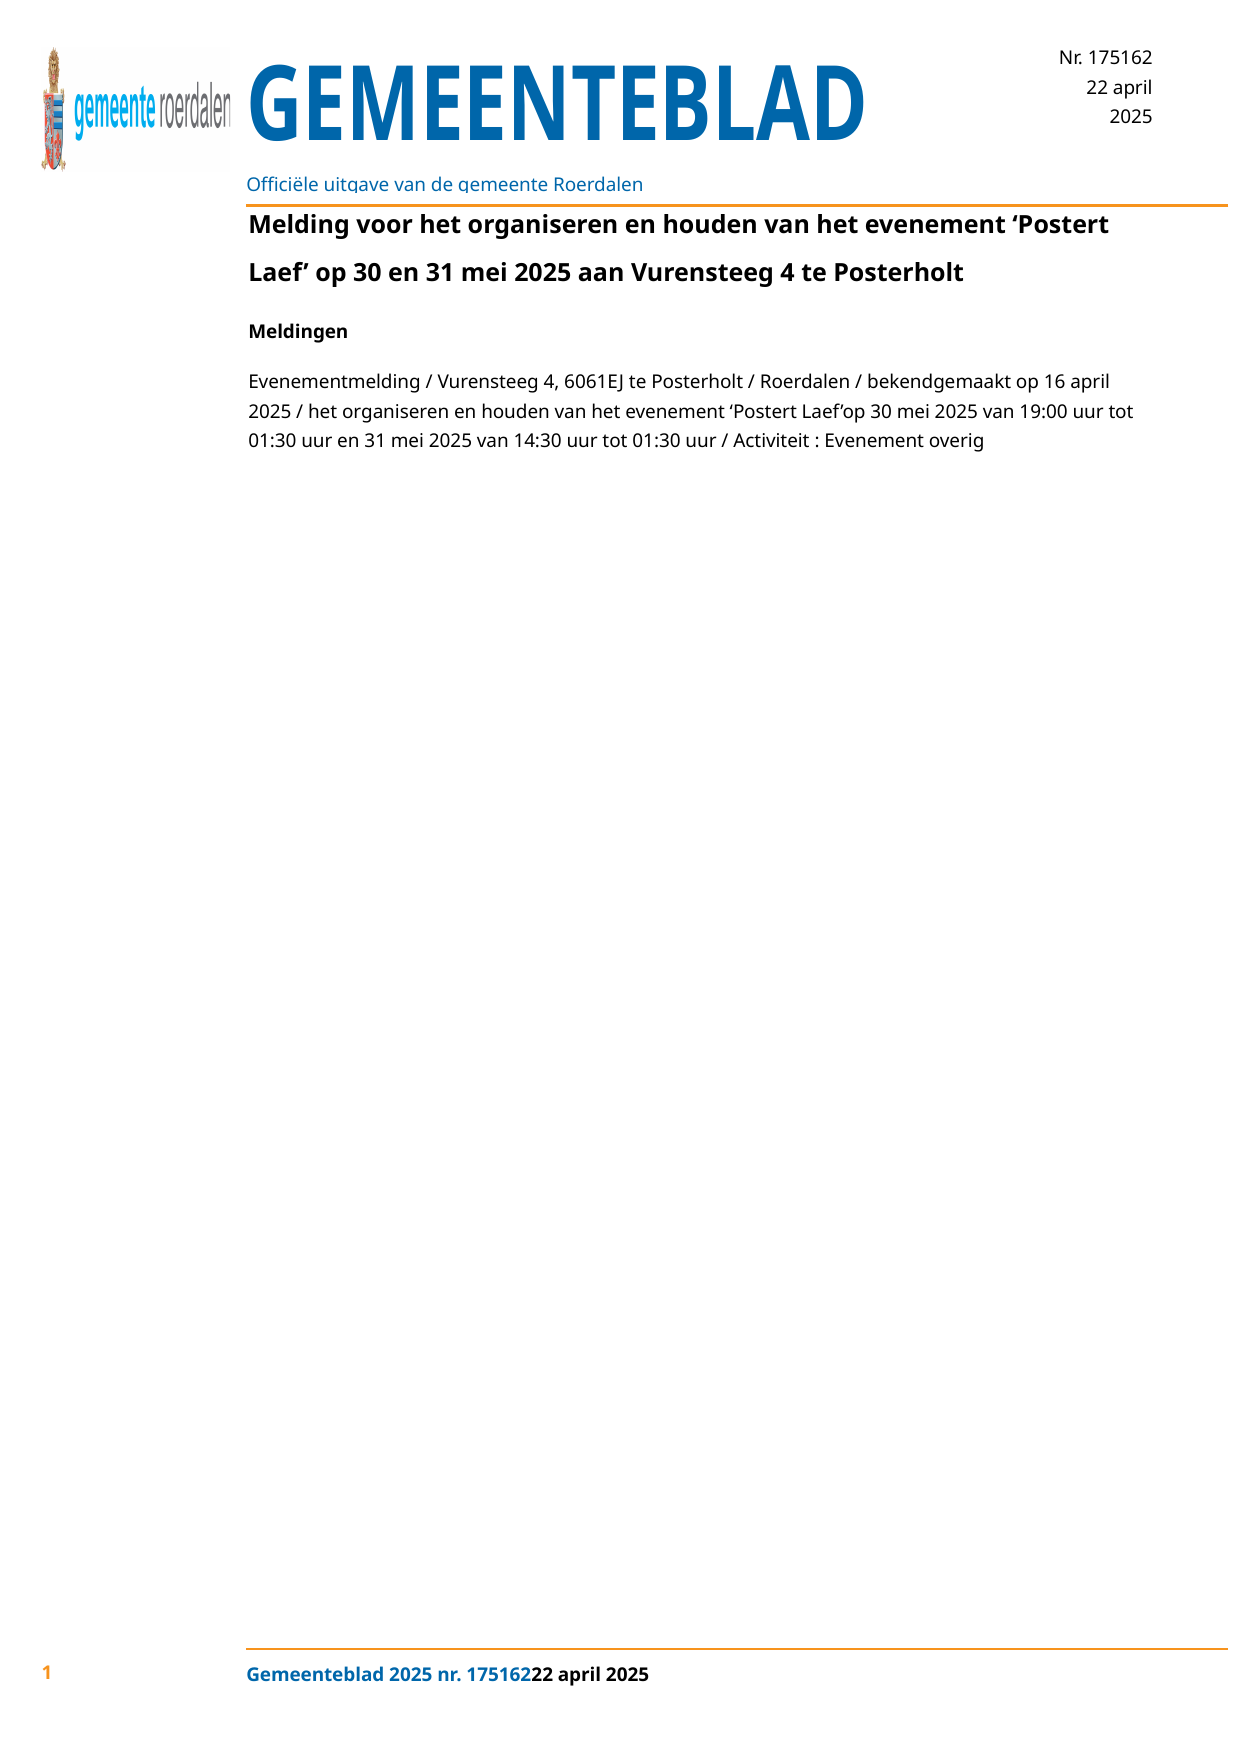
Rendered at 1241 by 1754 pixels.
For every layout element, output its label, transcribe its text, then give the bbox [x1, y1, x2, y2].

text Meldingen [248, 318, 1152, 344]
text Evenementmelding / Vurensteeg 4, 6061EJ te Posterholt / Roerdalen / bekendgemaakt op 16 april 2025 / het organiseren en houden van het evenement ‘Postert Laef’op 30 mei 2025 van 19:00 uur tot 01:30 uur en 31 mei 2025 van 14:30 uur tot 01:30 uur / Activiteit : Evenement overig [248, 368, 1152, 453]
picture [41, 47, 231, 172]
text Melding voor het organiseren en houden van het evenement ‘Postert Laef’ op 30 en 31 mei 2025 aan Vurensteeg 4 te Posterholt [248, 207, 1152, 288]
